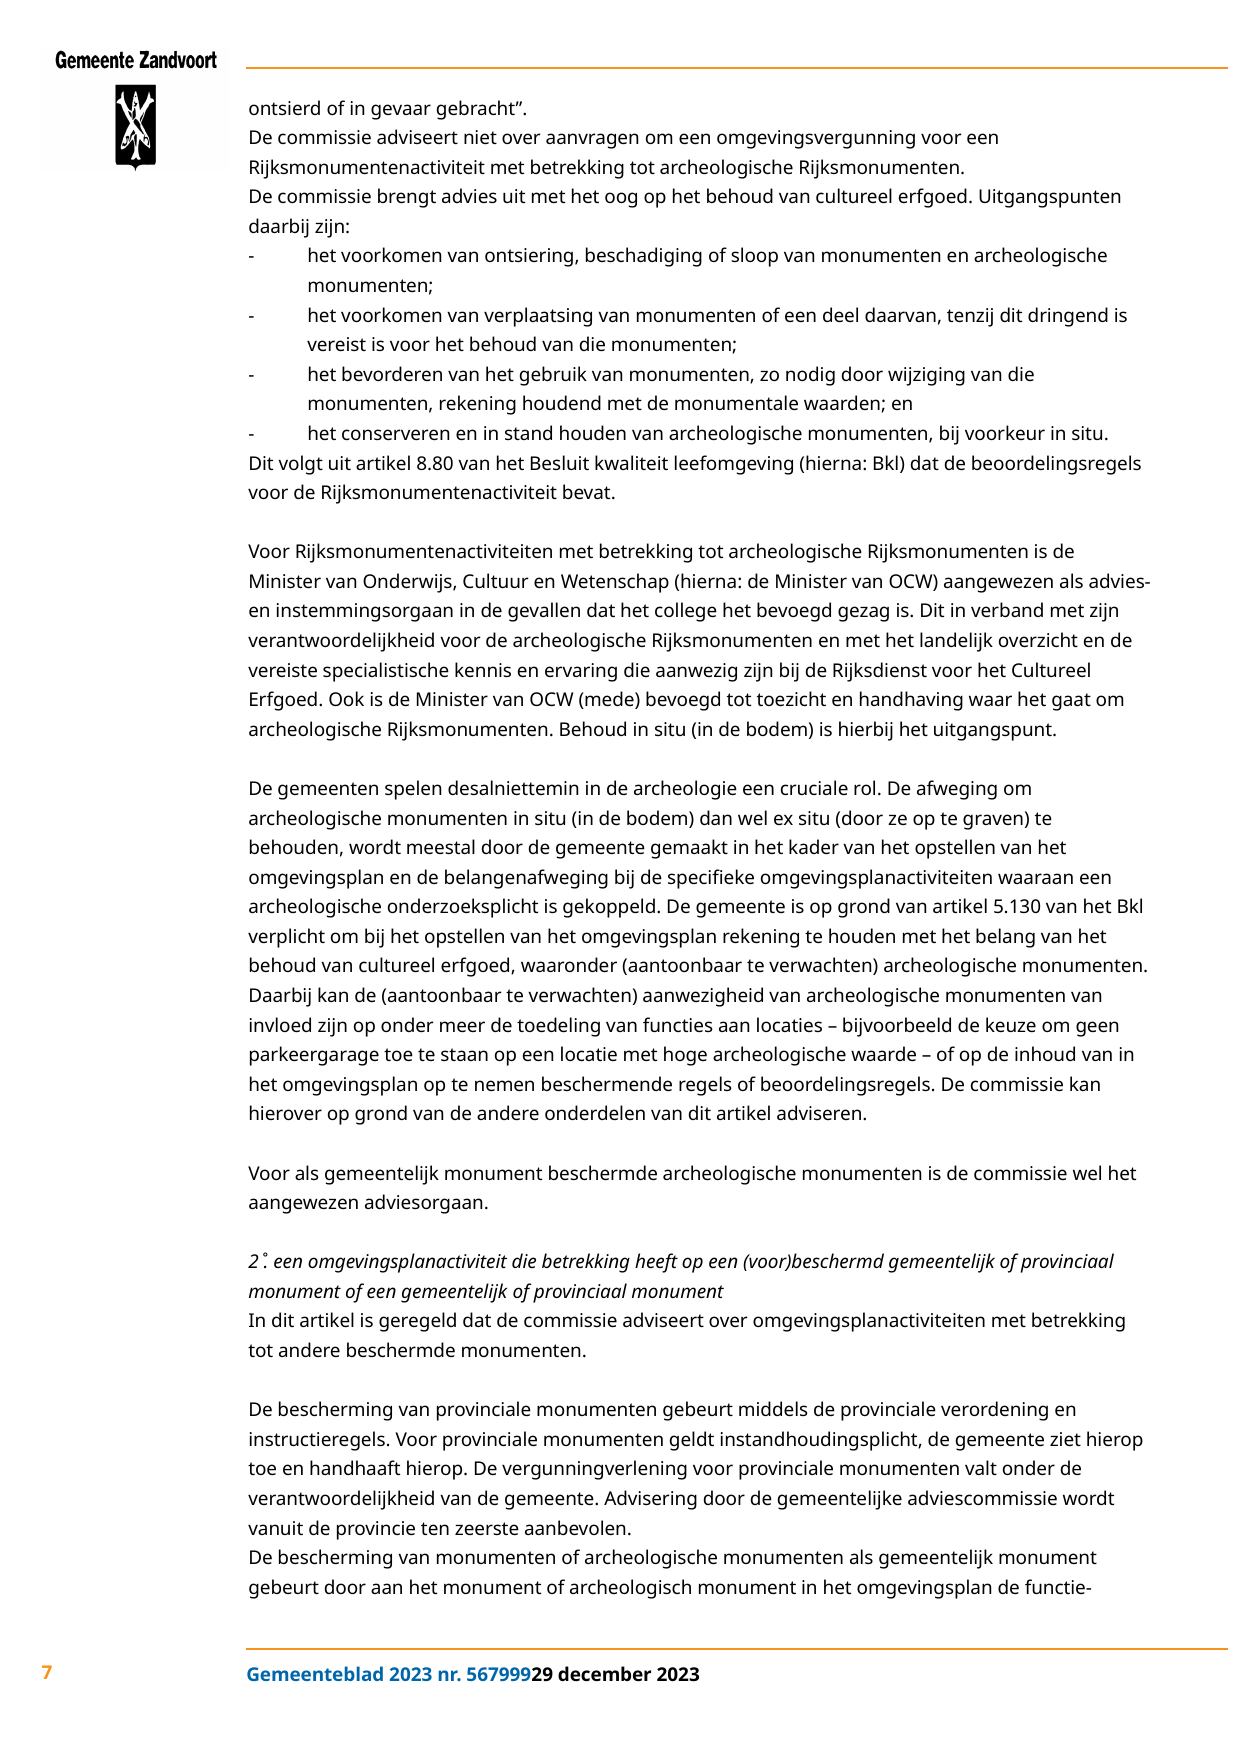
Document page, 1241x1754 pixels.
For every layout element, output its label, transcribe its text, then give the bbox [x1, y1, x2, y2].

text Voor als gemeentelijk monument beschermde archeologische monumenten is de commissie wel het aangewezen adviesorgaan. [248, 1160, 1152, 1215]
list het bevorderen van het gebruik van monumenten, zo nodig door wijziging van die monumenten, rekening houdend met de monumentale waarden; en [248, 361, 1152, 416]
text De bescherming van provinciale monumenten gebeurt middels de provinciale verordening en instructieregels. Voor provinciale monumenten geldt instandhoudingsplicht, de gemeente ziet hierop toe en handhaaft hierop. De vergunningverlening voor provinciale monumenten valt onder de verantwoordelijkheid van de gemeente. Advisering door de gemeentelijke adviescommissie wordt vanuit de provincie ten zeerste aanbevolen. [248, 1396, 1152, 1541]
text ontsierd of in gevaar gebracht”. [248, 95, 1152, 121]
text 2 ̊. een omgevingsplanactiviteit die betrekking heeft op een (voor)beschermd gemeentelijk of provinciaal monument of een gemeentelijk of provinciaal monument [248, 1248, 1152, 1304]
text De gemeenten spelen desalniettemin in de archeologie een cruciale rol. De afweging om archeologische monumenten in situ (in de bodem) dan wel ex situ (door ze op te graven) te behouden, wordt meestal door de gemeente gemaakt in het kader van het opstellen van het omgevingsplan en de belangenafweging bij de specifieke omgevingsplanactiviteiten waaraan een archeologische onderzoeksplicht is gekoppeld. De gemeente is op grond van artikel 5.130 van het Bkl verplicht om bij het opstellen van het omgevingsplan rekening te houden met het belang van het behoud van cultureel erfgoed, waaronder (aantoonbaar te verwachten) archeologische monumenten. Daarbij kan de (aantoonbaar te verwachten) aanwezigheid van archeologische monumenten van invloed zijn op onder meer de toedeling van functies aan locaties – bijvoorbeeld de keuze om geen parkeergarage toe te staan op een locatie met hoge archeologische waarde – of op de inhoud van in het omgevingsplan op te nemen beschermende regels of beoordelingsregels. De commissie kan hierover op grond van de andere onderdelen van dit artikel adviseren. [248, 775, 1152, 1126]
list het voorkomen van verplaatsing van monumenten of een deel daarvan, tenzij dit dringend is vereist is voor het behoud van die monumenten; [248, 302, 1152, 357]
list het conserveren en in stand houden van archeologische monumenten, bij voorkeur in situ. [248, 420, 1152, 446]
text De bescherming van monumenten of archeologische monumenten als gemeentelijk monument gebeurt door aan het monument of archeologisch monument in het omgevingsplan de functie- [248, 1544, 1152, 1600]
text De commissie adviseert niet over aanvragen om een omgevingsvergunning voor een Rijksmonumentenactiviteit met betrekking tot archeologische Rijksmonumenten. [248, 124, 1152, 180]
list het voorkomen van ontsiering, beschadiging of sloop van monumenten en archeologische monumenten; [248, 243, 1152, 298]
text Voor Rijksmonumentenactiviteiten met betrekking tot archeologische Rijksmonumenten is de Minister van Onderwijs, Cultuur en Wetenschap (hierna: de Minister van OCW) aangewezen als advies- en instemmingsorgaan in de gevallen dat het college het bevoegd gezag is. Dit in verband met zijn verantwoordelijkheid voor de archeologische Rijksmonumenten en met het landelijk overzicht en de vereiste specialistische kennis en ervaring die aanwezig zijn bij de Rijksdienst voor het Cultureel Erfgoed. Ook is de Minister van OCW (mede) bevoegd tot toezicht en handhaving waar het gaat om archeologische Rijksmonumenten. Behoud in situ (in de bodem) is hierbij het uitgangspunt. [248, 538, 1152, 742]
text Dit volgt uit artikel 8.80 van het Besluit kwaliteit leefomgeving (hierna: Bkl) dat de beoordelingsregels voor de Rijksmonumentenactiviteit bevat. [248, 450, 1152, 505]
text In dit artikel is geregeld dat de commissie adviseert over omgevingsplanactiviteiten met betrekking tot andere beschermde monumenten. [248, 1308, 1152, 1363]
text De commissie brengt advies uit met het oog op het behoud van cultureel erfgoed. Uitgangspunten daarbij zijn: [248, 183, 1152, 239]
picture [41, 47, 231, 172]
